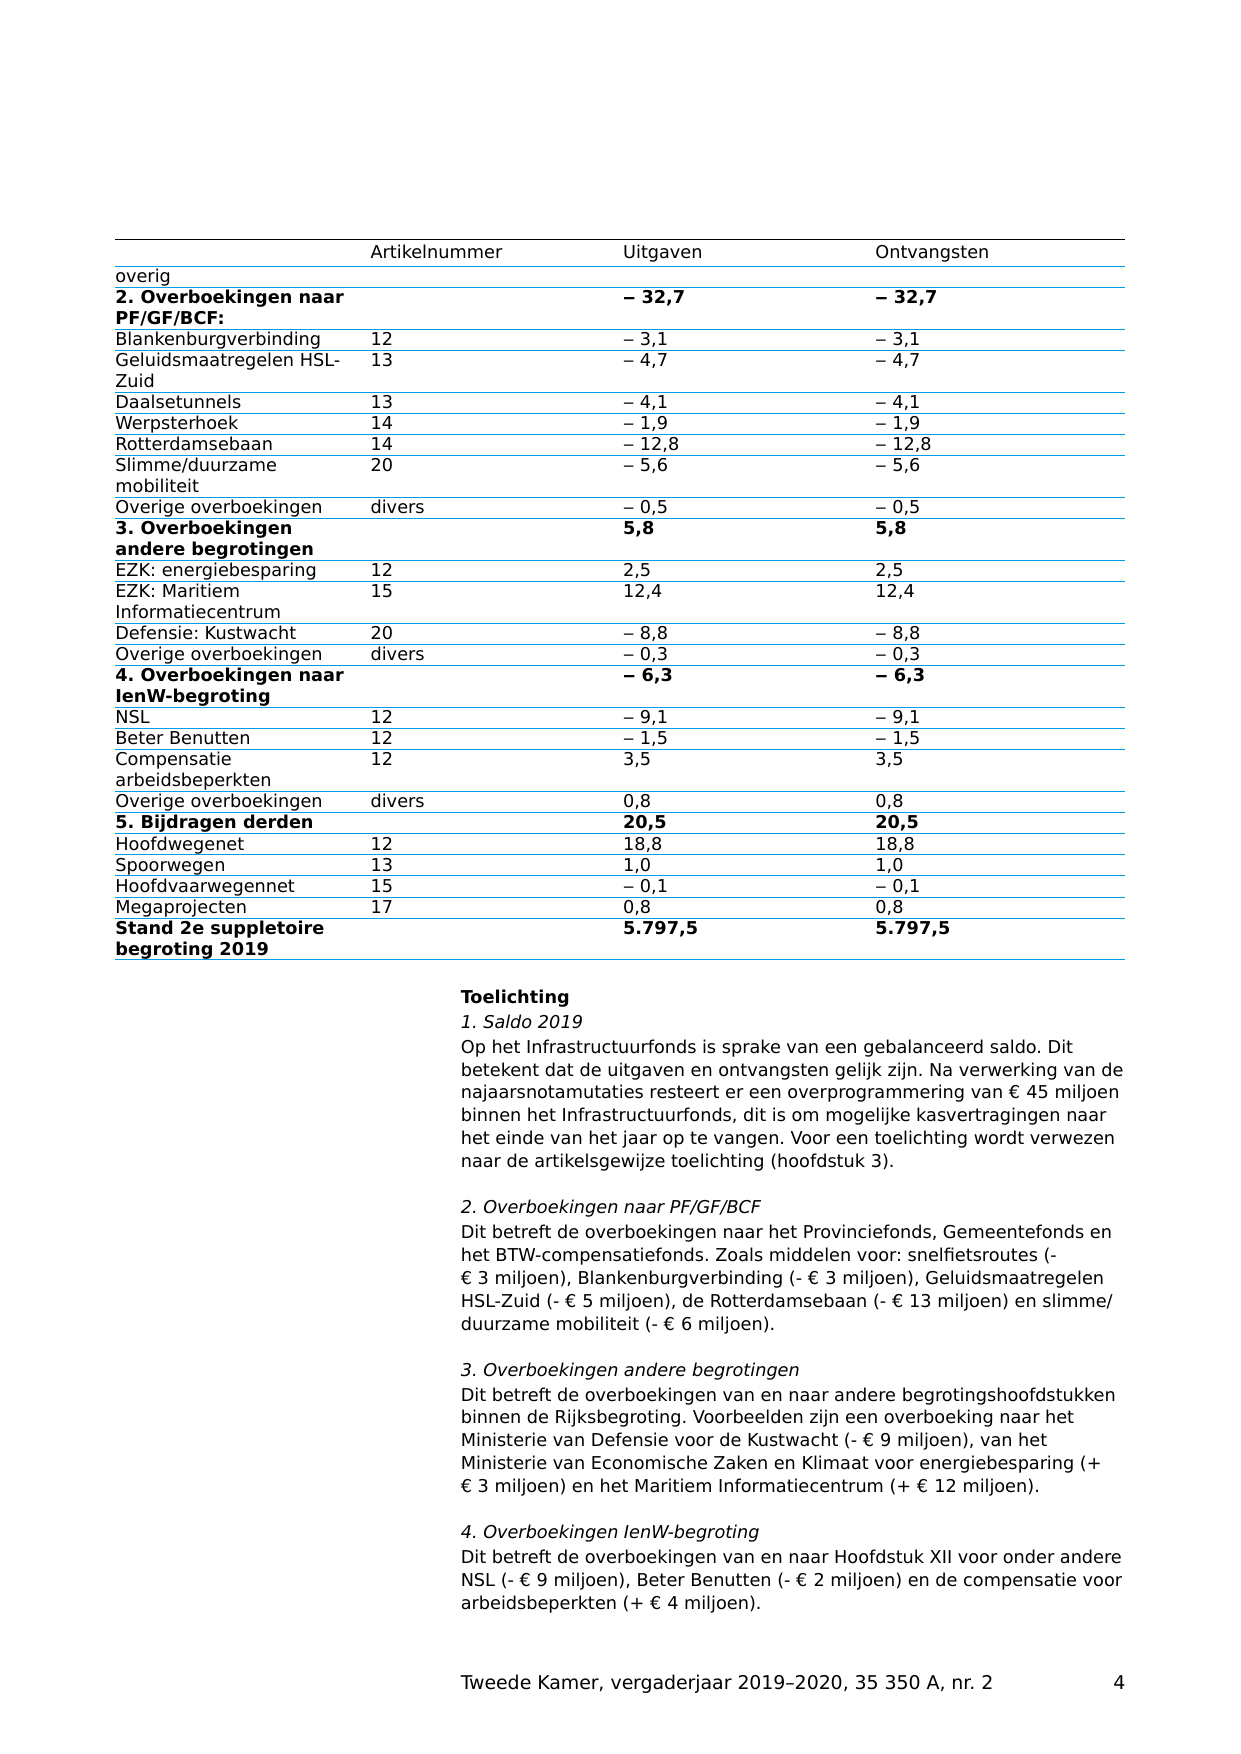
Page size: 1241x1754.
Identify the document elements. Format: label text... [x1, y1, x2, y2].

table_cell 17 [368, 898, 620, 917]
table_cell Geluidsmaatregelen HSL-Zuid [115, 351, 367, 391]
table_cell ‒ 6,3 [872, 666, 1125, 707]
text Dit betreft de overboekingen van en naar Hoofdstuk XII voor onder andere NSL (- € 9 miljoen), Beter Benutten (- € 2 miljoen) en de compensatie voor arbeidsbeperkten (+ € 4 miljoen). [461, 1545, 1125, 1614]
table_cell ‒ 4,1 [872, 393, 1125, 413]
text Op het Infrastructuurfonds is sprake van een gebalanceerd saldo. Dit betekent dat de uitgaven en ontvangsten gelijk zijn. Na verwerking van de najaarsnotamutaties resteert er een overprogrammering van € 45 miljoen binnen het Infrastructuurfonds, dit is om mogelijke kasvertragingen naar het einde van het jaar op te vangen. Voor een toelichting wordt verwezen naar de artikelsgewijze toelichting (hoofdstuk 3). [461, 1035, 1125, 1172]
table_cell 2,5 [872, 561, 1125, 581]
table_cell ‒ 12,8 [872, 435, 1125, 455]
table_cell Hoofdvaarwegennet [115, 876, 367, 896]
table_cell 15 [368, 876, 620, 896]
table_cell Rotterdamsebaan [115, 435, 367, 455]
text 4. Overboekingen IenW-begroting [461, 1520, 1125, 1543]
text 2. Overboekingen naar PF/GF/BCF [461, 1195, 1125, 1218]
text Dit betreft de overboekingen naar het Provinciefonds, Gemeentefonds en het BTW-compensatiefonds. Zoals middelen voor: snelfietsroutes (- € 3 miljoen), Blankenburgverbinding (- € 3 miljoen), Geluidsmaatregelen HSL-Zuid (- € 5 miljoen), de Rotterdamsebaan (- € 13 miljoen) en slimme/ duurzame mobiliteit (- € 6 miljoen). [461, 1220, 1125, 1335]
table_cell ‒ 12,8 [620, 435, 872, 455]
table_cell 13 [368, 351, 620, 391]
table_cell 0,8 [620, 792, 872, 812]
table_cell Blankenburgverbinding [115, 330, 367, 350]
table_cell 3,5 [872, 750, 1125, 791]
table_cell [368, 288, 620, 328]
table_cell Artikelnummer [368, 240, 620, 266]
table_cell 12 [368, 561, 620, 581]
table_cell ‒ 3,1 [620, 330, 872, 350]
table_cell ‒ 4,1 [620, 393, 872, 413]
table_cell ‒ 0,3 [872, 645, 1125, 665]
table_cell Werpsterhoek [115, 414, 367, 434]
table_cell [368, 919, 620, 959]
table_cell Daalsetunnels [115, 393, 367, 413]
table_cell 12 [368, 834, 620, 854]
table_cell 5,8 [620, 519, 872, 559]
table_cell NSL [115, 708, 367, 728]
table_cell ‒ 5,6 [872, 456, 1125, 497]
table_cell 3. Overboekingen andere begrotingen [115, 519, 367, 559]
table_cell ‒ 0,3 [620, 645, 872, 665]
table_cell divers [368, 498, 620, 518]
table_cell overig [115, 267, 367, 287]
table_cell [620, 267, 872, 287]
table_cell ‒ 1,9 [872, 414, 1125, 434]
table_cell 5. Bijdragen derden [115, 813, 367, 833]
table_cell ‒ 0,1 [620, 876, 872, 896]
table_cell Overige overboekingen [115, 792, 367, 812]
table_cell ‒ 0,5 [872, 498, 1125, 518]
table_cell 5,8 [872, 519, 1125, 559]
table_cell [115, 240, 367, 266]
text Toelichting [461, 985, 1125, 1008]
table_cell [368, 267, 620, 287]
table_cell 13 [368, 855, 620, 875]
table_header Belangrijkste suppletoire uitgavenmutaties 2019 (Tweede suppletoire begroting) (Bedragen in miljoenen euro's) [115, 191, 1125, 239]
table_cell ‒ 0,1 [872, 876, 1125, 896]
table_cell [368, 666, 620, 707]
table_cell 12 [368, 729, 620, 749]
table_cell ‒ 0,5 [620, 498, 872, 518]
table_cell 5.797,5 [620, 919, 872, 959]
table_cell 12 [368, 330, 620, 350]
table_cell ‒ 5,6 [620, 456, 872, 497]
table_cell [872, 267, 1125, 287]
table_cell 0,8 [620, 898, 872, 917]
table_cell Megaprojecten [115, 898, 367, 917]
table_cell ‒ 4,7 [872, 351, 1125, 391]
table_cell ‒ 3,1 [872, 330, 1125, 350]
table_cell 12 [368, 708, 620, 728]
table_cell [368, 813, 620, 833]
table_cell 13 [368, 393, 620, 413]
table_cell Beter Benutten [115, 729, 367, 749]
table_cell ‒ 32,7 [872, 288, 1125, 328]
table_cell 20 [368, 624, 620, 644]
table_cell 0,8 [872, 792, 1125, 812]
table_cell EZK: Maritiem Informatiecentrum [115, 582, 367, 622]
table_cell ‒ 9,1 [872, 708, 1125, 728]
table_cell ‒ 1,9 [620, 414, 872, 434]
table_cell 5.797,5 [872, 919, 1125, 959]
table_cell ‒ 1,5 [620, 729, 872, 749]
table_cell Stand 2e suppletoire begroting 2019 [115, 919, 367, 959]
table_cell ‒ 6,3 [620, 666, 872, 707]
table_cell ‒ 1,5 [872, 729, 1125, 749]
table_cell Ontvangsten [872, 240, 1125, 266]
table_cell Hoofdwegenet [115, 834, 367, 854]
table_cell Defensie: Kustwacht [115, 624, 367, 644]
table_cell Overige overboekingen [115, 498, 367, 518]
table_cell 2. Overboekingen naar PF/GF/BCF: [115, 288, 367, 328]
text 3. Overboekingen andere begrotingen [461, 1358, 1125, 1381]
table_cell Compensatie arbeidsbeperkten [115, 750, 367, 791]
table_cell divers [368, 645, 620, 665]
table_cell 3,5 [620, 750, 872, 791]
table_cell 12 [368, 750, 620, 791]
table_cell 2,5 [620, 561, 872, 581]
table_cell 12,4 [620, 582, 872, 622]
table_cell 14 [368, 414, 620, 434]
text 1. Saldo 2019 [461, 1010, 1125, 1033]
table_cell 18,8 [620, 834, 872, 854]
table_cell ‒ 4,7 [620, 351, 872, 391]
table_cell 14 [368, 435, 620, 455]
table_cell 20,5 [872, 813, 1125, 833]
table_cell ‒ 32,7 [620, 288, 872, 328]
table_cell 20 [368, 456, 620, 497]
table_cell ‒ 8,8 [872, 624, 1125, 644]
table_cell ‒ 8,8 [620, 624, 872, 644]
table_cell 1,0 [872, 855, 1125, 875]
table_cell Uitgaven [620, 240, 872, 266]
table_cell EZK: energiebesparing [115, 561, 367, 581]
table_cell 18,8 [872, 834, 1125, 854]
table_cell divers [368, 792, 620, 812]
table_cell Overige overboekingen [115, 645, 367, 665]
table_cell 1,0 [620, 855, 872, 875]
table_cell 4. Overboekingen naar IenW-begroting [115, 666, 367, 707]
table_cell 15 [368, 582, 620, 622]
table_cell ‒ 9,1 [620, 708, 872, 728]
table_cell Slimme/duurzame mobiliteit [115, 456, 367, 497]
table_cell Spoorwegen [115, 855, 367, 875]
text Dit betreft de overboekingen van en naar andere begrotingshoofdstukken binnen de Rijksbegroting. Voorbeelden zijn een overboeking naar het Ministerie van Defensie voor de Kustwacht (- € 9 miljoen), van het Ministerie van Economische Zaken en Klimaat voor energiebesparing (+ € 3 miljoen) en het Maritiem Informatiecentrum (+ € 12 miljoen). [461, 1383, 1125, 1497]
table_cell 0,8 [872, 898, 1125, 917]
table_cell 12,4 [872, 582, 1125, 622]
table_cell 20,5 [620, 813, 872, 833]
table_cell [368, 519, 620, 559]
